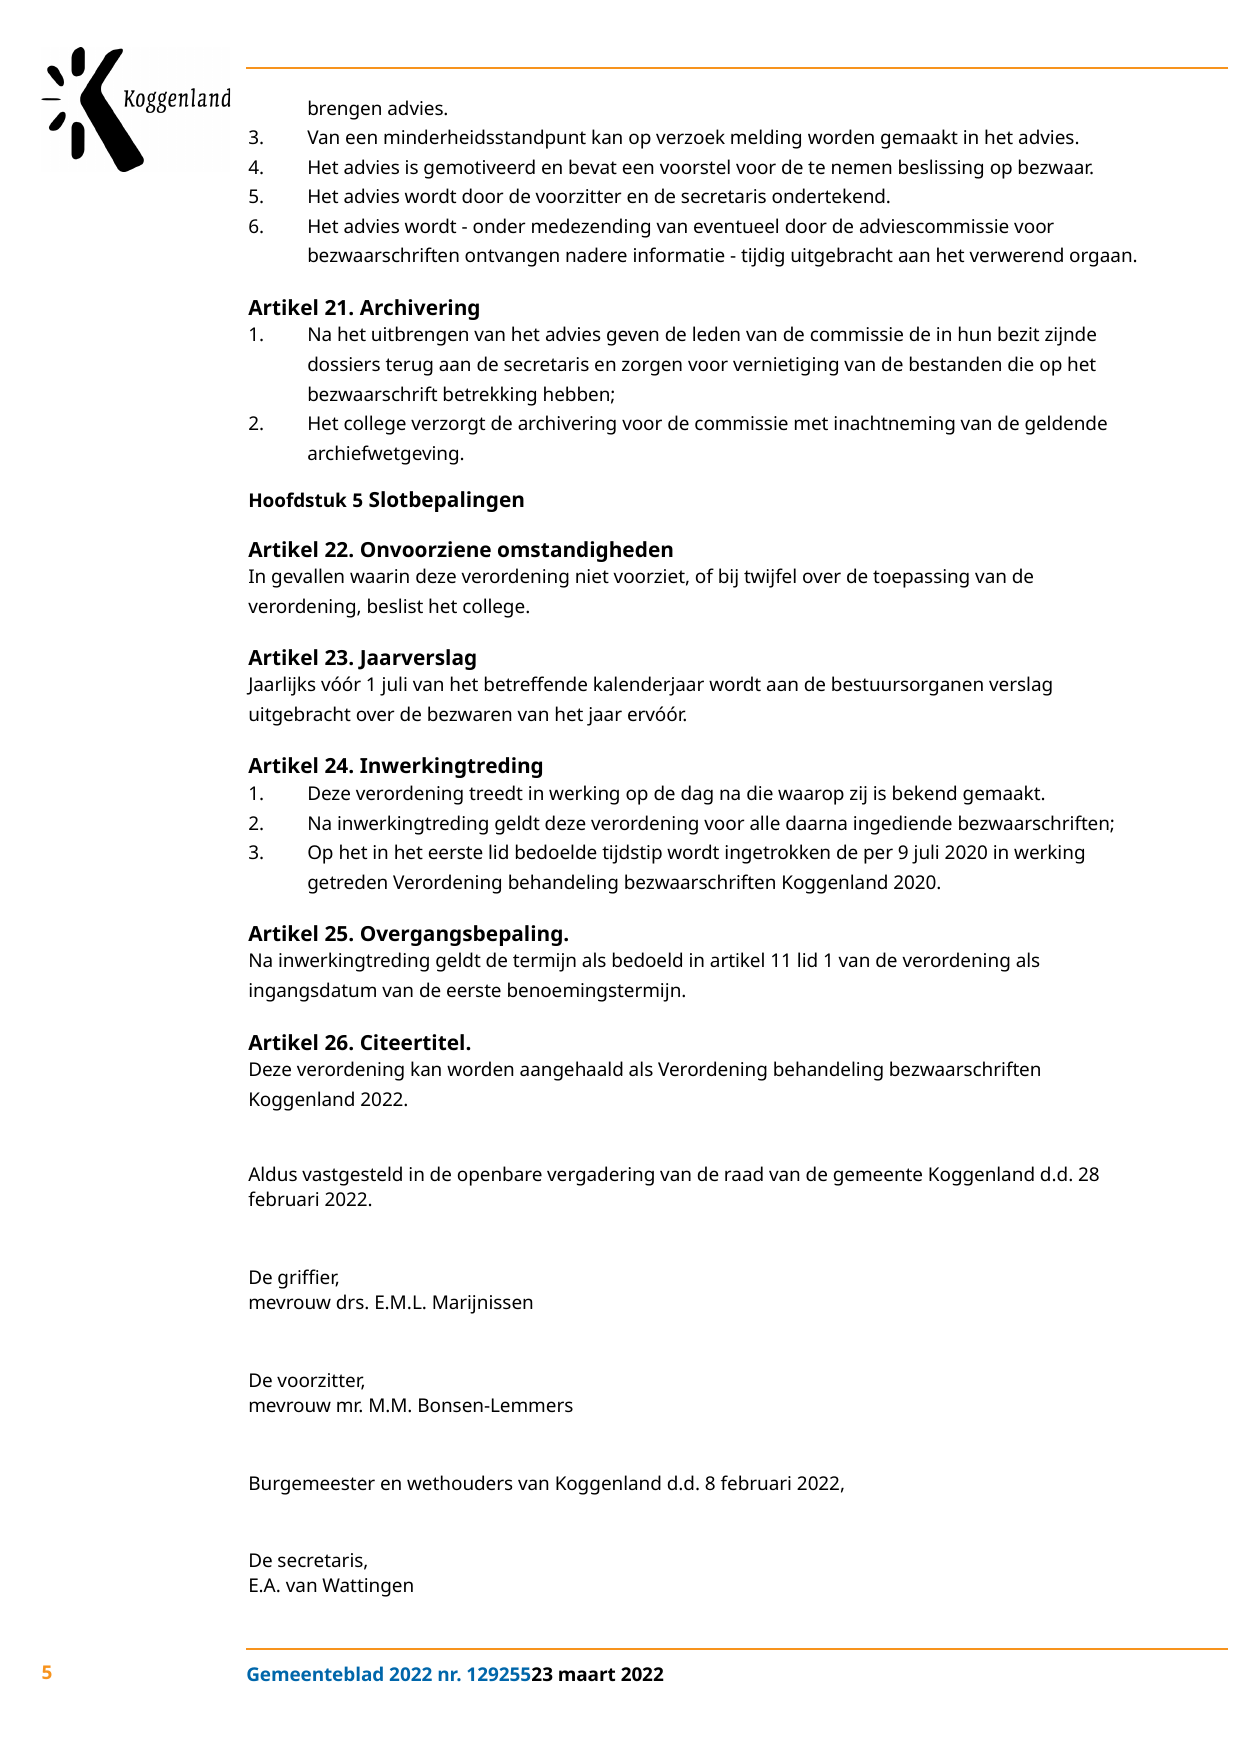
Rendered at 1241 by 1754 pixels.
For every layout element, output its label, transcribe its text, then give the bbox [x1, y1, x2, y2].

text In gevallen waarin deze verordening niet voorziet, of bij twijfel over de toepassing van de verordening, beslist het college. [248, 563, 1152, 618]
text E.A. van Wattingen [248, 1573, 1152, 1598]
list Deze verordening treedt in werking op de dag na die waarop zij is bekend gemaakt. [248, 780, 1152, 806]
text De griffier, [248, 1264, 1152, 1289]
text mevrouw drs. E.M.L. Marijnissen [248, 1289, 1152, 1315]
text Artikel 22. Onvoorziene omstandigheden [248, 535, 1152, 563]
text Deze verordening kan worden aangehaald als Verordening behandeling bezwaarschriften Koggenland 2022. [248, 1056, 1152, 1111]
list Het advies wordt door de voorzitter en de secretaris ondertekend. [248, 183, 1152, 209]
text De voorzitter, [248, 1367, 1152, 1392]
text De secretaris, [248, 1547, 1152, 1573]
text Jaarlijks vóór 1 juli van het betreffende kalenderjaar wordt aan de bestuursorganen verslag uitgebracht over de bezwaren van het jaar ervóór. [248, 672, 1152, 727]
text Artikel 21. Archivering [248, 293, 1152, 322]
text Artikel 23. Jaarverslag [248, 643, 1152, 672]
text Na inwerkingtreding geldt de termijn als bedoeld in artikel 11 lid 1 van de verordening als ingangsdatum van de eerste benoemingstermijn. [248, 948, 1152, 1003]
text Aldus vastgesteld in de openbare vergadering van de raad van de gemeente Koggenland d.d. 28 februari 2022. [248, 1161, 1152, 1212]
list Op het in het eerste lid bedoelde tijdstip wordt ingetrokken de per 9 juli 2020 in werking getreden Verordening behandeling bezwaarschriften Koggenland 2020. [248, 839, 1152, 894]
text Artikel 26. Citeertitel. [248, 1028, 1152, 1056]
picture [41, 47, 231, 172]
list Na inwerkingtreding geldt deze verordening voor alle daarna ingediende bezwaarschriften; [248, 810, 1152, 835]
text Artikel 24. Inwerkingtreding [248, 752, 1152, 780]
list Het advies is gemotiveerd en bevat een voorstel voor de te nemen beslissing op bezwaar. [248, 154, 1152, 180]
list Het advies wordt - onder medezending van eventueel door de adviescommissie voor bezwaarschriften ontvangen nadere informatie - tijdig uitgebracht aan het verwerend orgaan. [248, 213, 1152, 268]
list Na het uitbrengen van het advies geven de leden van de commissie de in hun bezit zijnde dossiers terug aan de secretaris en zorgen voor vernietiging van de bestanden die op het bezwaarschrift betrekking hebben; [248, 322, 1152, 406]
list Het college verzorgt de archivering voor de commissie met inachtneming van de geldende archiefwetgeving. [248, 410, 1152, 466]
text Artikel 25. Overgangsbepaling. [248, 919, 1152, 948]
text mevrouw mr. M.M. Bonsen-Lemmers [248, 1392, 1152, 1418]
list Van een minderheidsstandpunt kan op verzoek melding worden gemaakt in het advies. [248, 124, 1152, 150]
list brengen advies. [248, 95, 1152, 121]
text Burgemeester en wethouders van Koggenland d.d. 8 februari 2022, [248, 1470, 1152, 1495]
text Hoofdstuk 5 Slotbepalingen [248, 486, 1152, 514]
